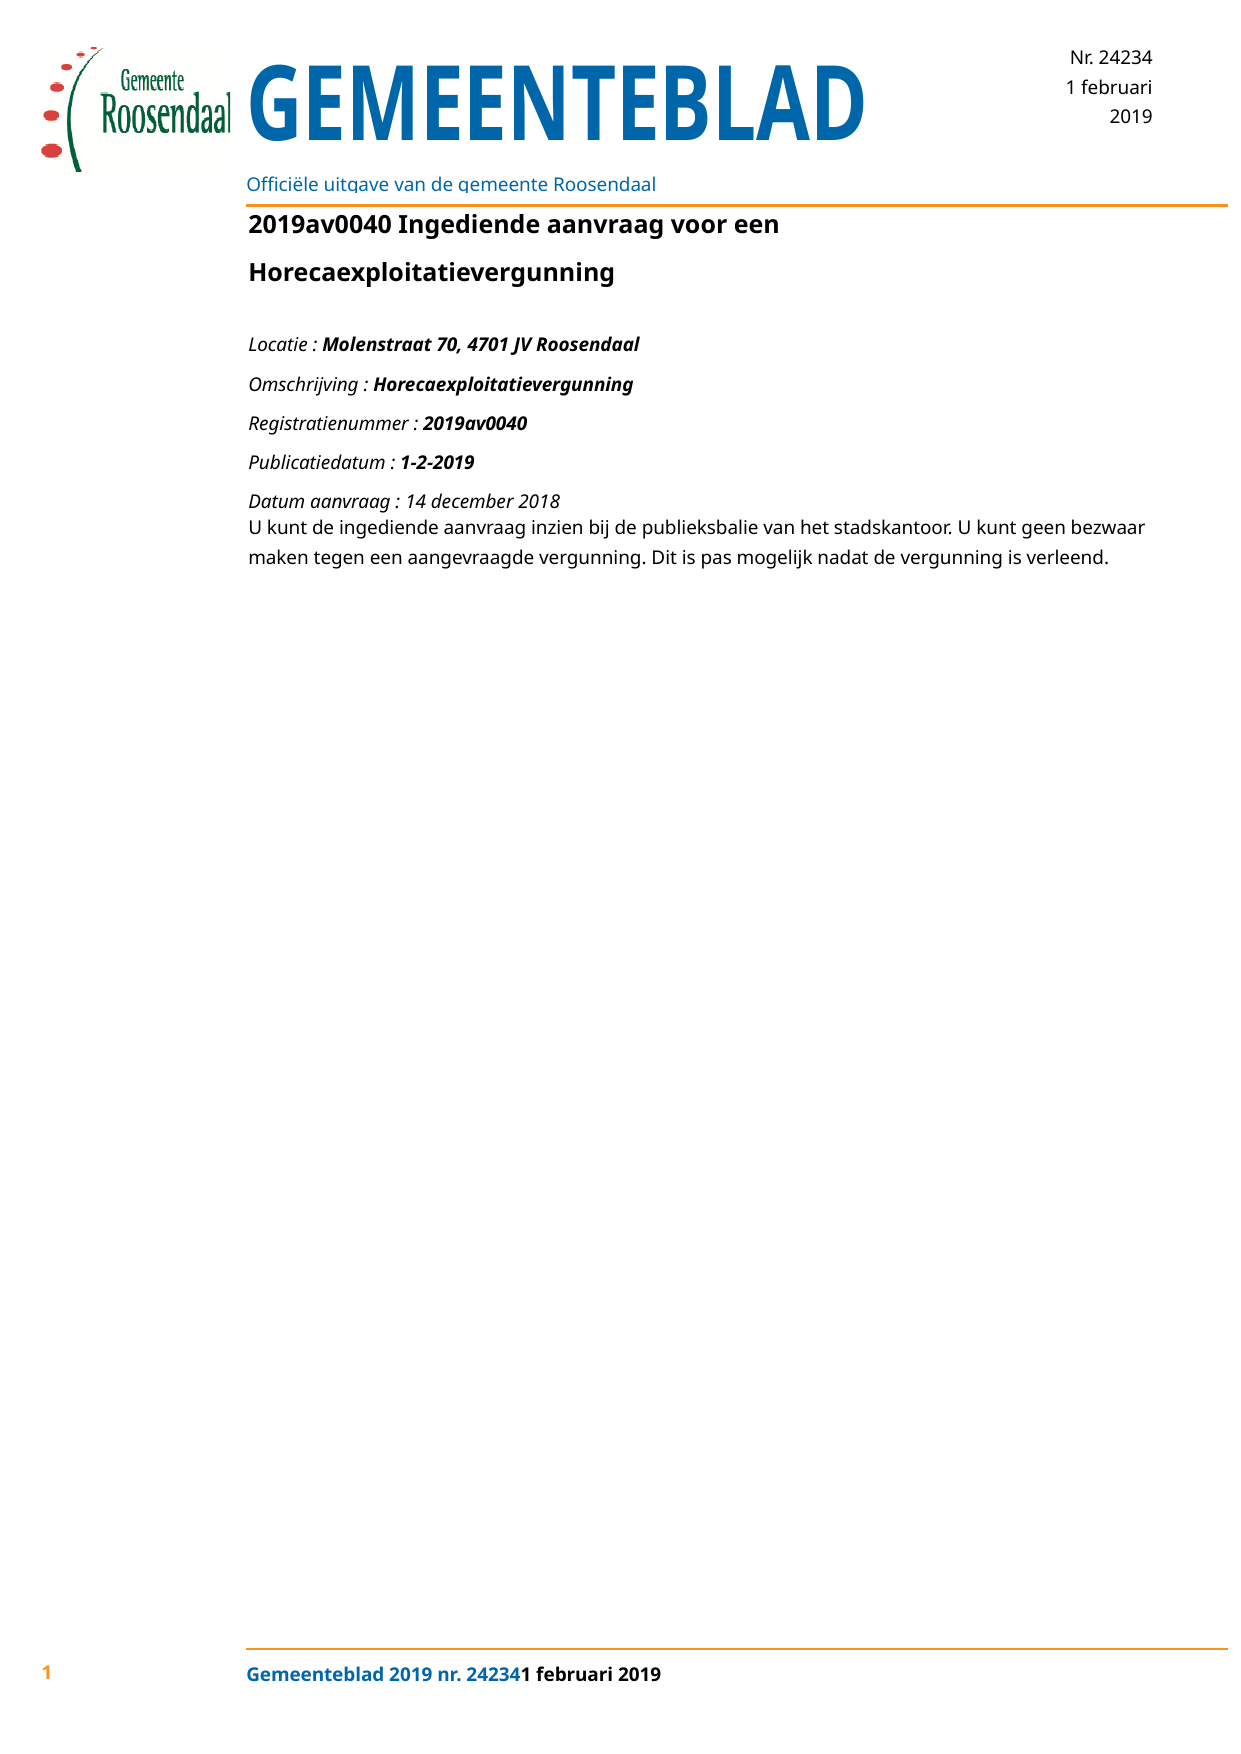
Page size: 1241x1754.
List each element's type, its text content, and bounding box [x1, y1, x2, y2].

text Locatie : Molenstraat 70, 4701 JV Roosendaal [248, 331, 1152, 357]
picture [41, 47, 231, 172]
text U kunt de ingediende aanvraag inzien bij de publieksbalie van het stadskantoor. U kunt geen bezwaar maken tegen een aangevraagde vergunning. Dit is pas mogelijk nadat de vergunning is verleend. [248, 514, 1152, 569]
text Publicatiedatum : 1-2-2019 [248, 449, 1152, 475]
text Registratienummer : 2019av0040 [248, 410, 1152, 436]
text Datum aanvraag : 14 december 2018 [248, 488, 1152, 514]
text 2019av0040 Ingediende aanvraag voor een Horecaexploitatievergunning [248, 207, 1152, 288]
text Omschrijving : Horecaexploitatievergunning [248, 371, 1152, 396]
